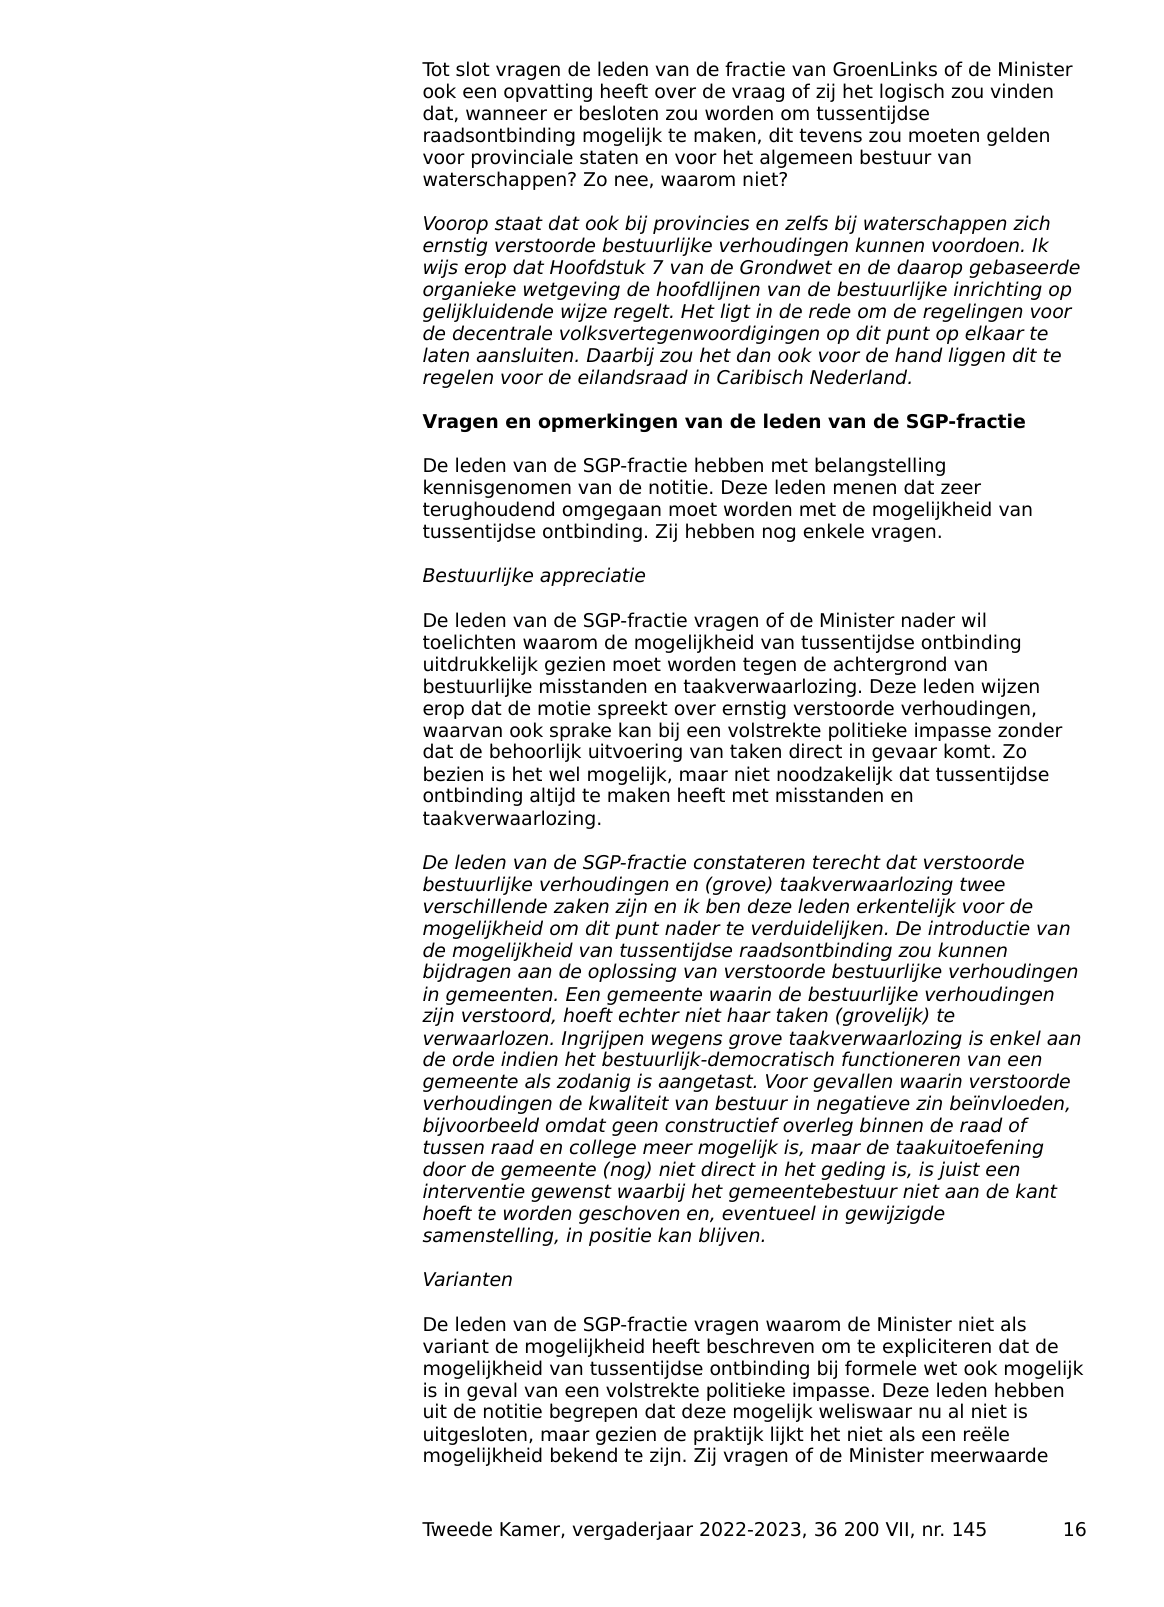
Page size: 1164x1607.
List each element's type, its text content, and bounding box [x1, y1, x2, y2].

text Tot slot vragen de leden van de fractie van GroenLinks of de Minister ook een opvatting heeft over de vraag of zij het logisch zou vinden dat, wanneer er besloten zou worden om tussentijdse raadsontbinding mogelijk te maken, dit tevens zou moeten gelden voor provinciale staten en voor het algemeen bestuur van waterschappen? Zo nee, waarom niet? [422, 59, 1087, 191]
text De leden van de SGP-fractie vragen of de Minister nader wil toelichten waarom de mogelijkheid van tussentijdse ontbinding uitdrukkelijk gezien moet worden tegen de achtergrond van bestuurlijke misstanden en taakverwaarlozing. Deze leden wijzen erop dat de motie spreekt over ernstig verstoorde verhoudingen, waarvan ook sprake kan bij een volstrekte politieke impasse zonder dat de behoorlijk uitvoering van taken direct in gevaar komt. Zo bezien is het wel mogelijk, maar niet noodzakelijk dat tussentijdse ontbinding altijd te maken heeft met misstanden en taakverwaarlozing. [422, 609, 1087, 829]
text Voorop staat dat ook bij provincies en zelfs bij waterschappen zich ernstig verstoorde bestuurlijke verhoudingen kunnen voordoen. Ik wijs erop dat Hoofdstuk 7 van de Grondwet en de daarop gebaseerde organieke wetgeving de hoofdlijnen van de bestuurlijke inrichting op gelijkluidende wijze regelt. Het ligt in de rede om de regelingen voor de decentrale volksvertegenwoordigingen op dit punt op elkaar te laten aansluiten. Daarbij zou het dan ook voor de hand liggen dit te regelen voor de eilandsraad in Caribisch Nederland. [422, 213, 1087, 389]
subtitle Vragen en opmerkingen van de leden van de SGP-fractie [422, 411, 1087, 433]
text De leden van de SGP-fractie constateren terecht dat verstoorde bestuurlijke verhoudingen en (grove) taakverwaarlozing twee verschillende zaken zijn en ik ben deze leden erkentelijk voor de mogelijkheid om dit punt nader te verduidelijken. De introductie van de mogelijkheid van tussentijdse raadsontbinding zou kunnen bijdragen aan de oplossing van verstoorde bestuurlijke verhoudingen in gemeenten. Een gemeente waarin de bestuurlijke verhoudingen zijn verstoord, hoeft echter niet haar taken (grovelijk) te verwaarlozen. Ingrijpen wegens grove taakverwaarlozing is enkel aan de orde indien het bestuurlijk-democratisch functioneren van een gemeente als zodanig is aangetast. Voor gevallen waarin verstoorde verhoudingen de kwaliteit van bestuur in negatieve zin beïnvloeden, bijvoorbeeld omdat geen constructief overleg binnen de raad of tussen raad en college meer mogelijk is, maar de taakuitoefening door de gemeente (nog) niet direct in het geding is, is juist een interventie gewenst waarbij het gemeentebestuur niet aan de kant hoeft te worden geschoven en, eventueel in gewijzigde samenstelling, in positie kan blijven. [422, 852, 1087, 1247]
subtitle Varianten [422, 1269, 1087, 1291]
text De leden van de SGP-fractie hebben met belangstelling kennisgenomen van de notitie. Deze leden menen dat zeer terughoudend omgegaan moet worden met de mogelijkheid van tussentijdse ontbinding. Zij hebben nog enkele vragen. [422, 455, 1087, 543]
text De leden van de SGP-fractie vragen waarom de Minister niet als variant de mogelijkheid heeft beschreven om te expliciteren dat de mogelijkheid van tussentijdse ontbinding bij formele wet ook mogelijk is in geval van een volstrekte politieke impasse. Deze leden hebben uit de notitie begrepen dat deze mogelijk weliswaar nu al niet is uitgesloten, maar gezien de praktijk lijkt het niet als een reële mogelijkheid bekend te zijn. Zij vragen of de Minister meerwaarde [422, 1313, 1087, 1467]
subtitle Bestuurlijke appreciatie [422, 565, 1087, 587]
